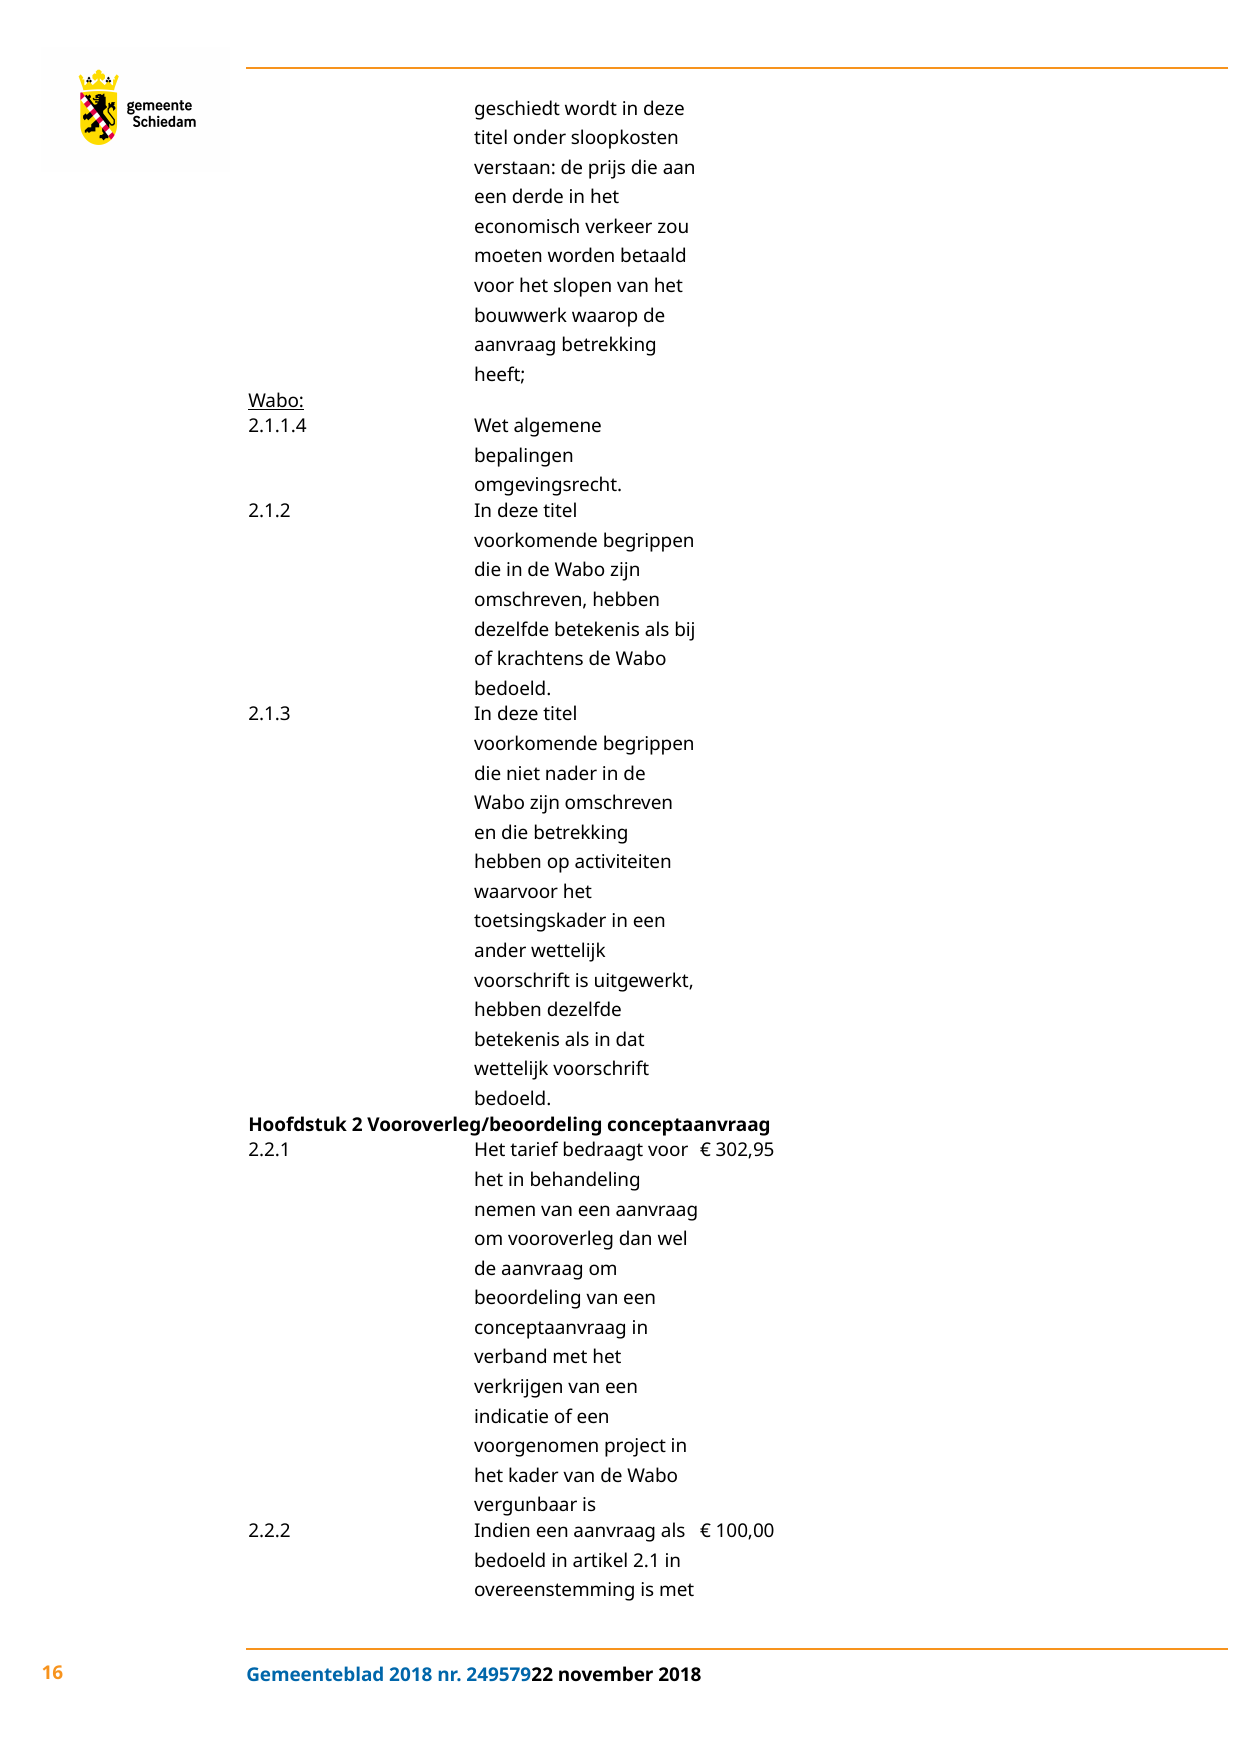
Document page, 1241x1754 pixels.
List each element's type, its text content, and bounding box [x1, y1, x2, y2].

table_cell Wet algemene bepalingen omgevingsrecht. [474, 413, 700, 497]
table_cell 2.1.2 [248, 498, 474, 701]
table_cell [700, 701, 926, 1111]
table_cell € 302,95 [700, 1137, 926, 1517]
table_cell [248, 95, 474, 387]
picture [41, 47, 231, 172]
table_cell [926, 95, 1152, 387]
table_cell geschiedt wordt in deze titel onder sloopkosten verstaan: de prijs die aan een derde in het economisch verkeer zou moeten worden betaald voor het slopen van het bouwwerk waarop de aanvraag betrekking heeft; [474, 95, 700, 387]
table_cell € 100,00 [700, 1518, 926, 1602]
table_cell Wabo: [248, 387, 1152, 412]
table_cell Indien een aanvraag als bedoeld in artikel 2.1 in overeenstemming is met [474, 1518, 700, 1602]
table_cell [926, 701, 1152, 1111]
table_cell Het tarief bedraagt voor het in behandeling nemen van een aanvraag om vooroverleg dan wel de aanvraag om beoordeling van een conceptaanvraag in verband met het verkrijgen van een indicatie of een voorgenomen project in het kader van de Wabo vergunbaar is [474, 1137, 700, 1517]
table_cell [926, 1137, 1152, 1517]
table_cell In deze titel voorkomende begrippen die niet nader in de Wabo zijn omschreven en die betrekking hebben op activiteiten waarvoor het toetsingskader in een ander wettelijk voorschrift is uitgewerkt, hebben dezelfde betekenis als in dat wettelijk voorschrift bedoeld. [474, 701, 700, 1111]
table_cell Hoofdstuk 2 Vooroverleg/beoordeling conceptaanvraag [248, 1111, 1152, 1137]
table_cell 2.2.2 [248, 1518, 474, 1602]
table_cell [700, 95, 926, 387]
table_cell In deze titel voorkomende begrippen die in de Wabo zijn omschreven, hebben dezelfde betekenis als bij of krachtens de Wabo bedoeld. [474, 498, 700, 701]
table_cell [926, 1518, 1152, 1602]
table_cell [700, 498, 926, 701]
table_cell [926, 413, 1152, 497]
table_cell 2.2.1 [248, 1137, 474, 1517]
table_cell 2.1.1.4 [248, 413, 474, 497]
table_cell [926, 498, 1152, 701]
table_cell [700, 413, 926, 497]
table_cell 2.1.3 [248, 701, 474, 1111]
